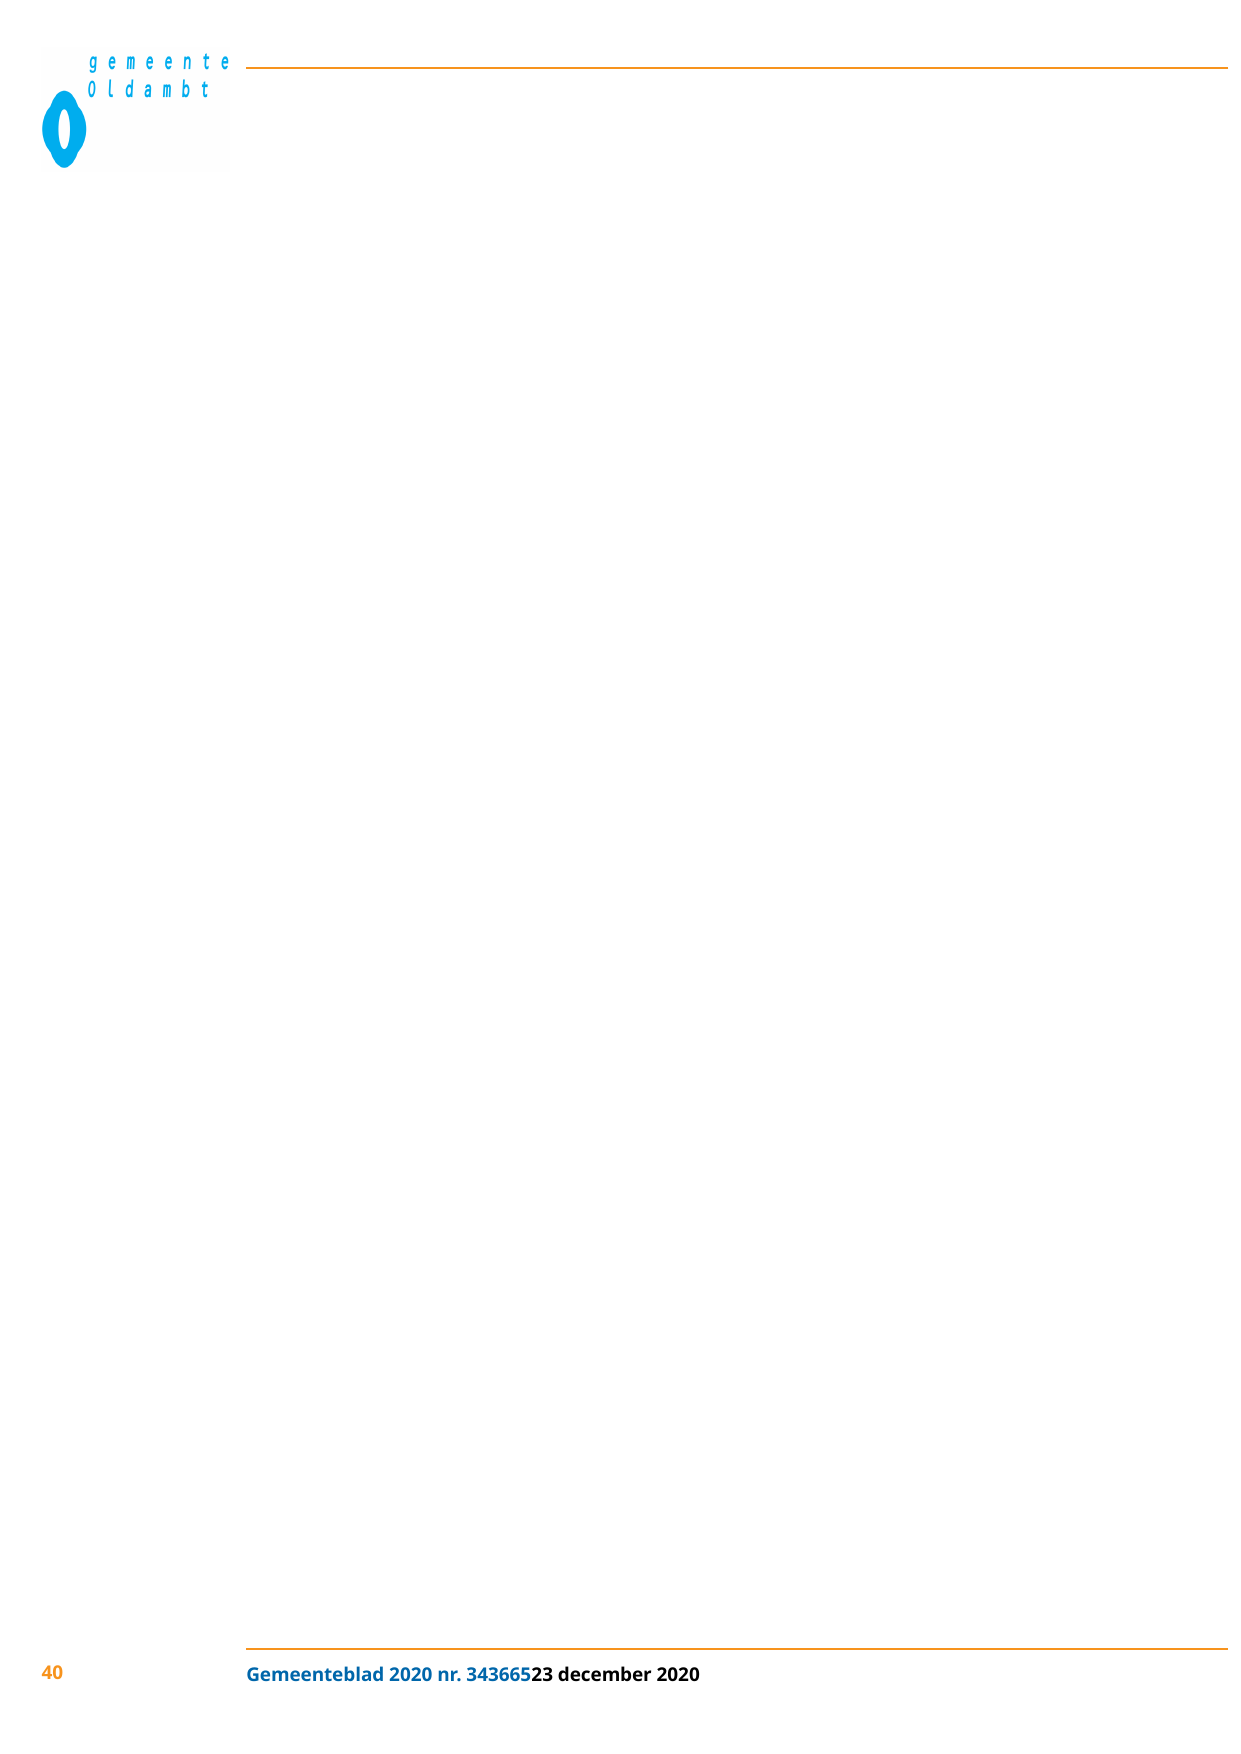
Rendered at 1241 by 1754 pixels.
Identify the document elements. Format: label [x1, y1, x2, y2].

picture [41, 47, 231, 172]
